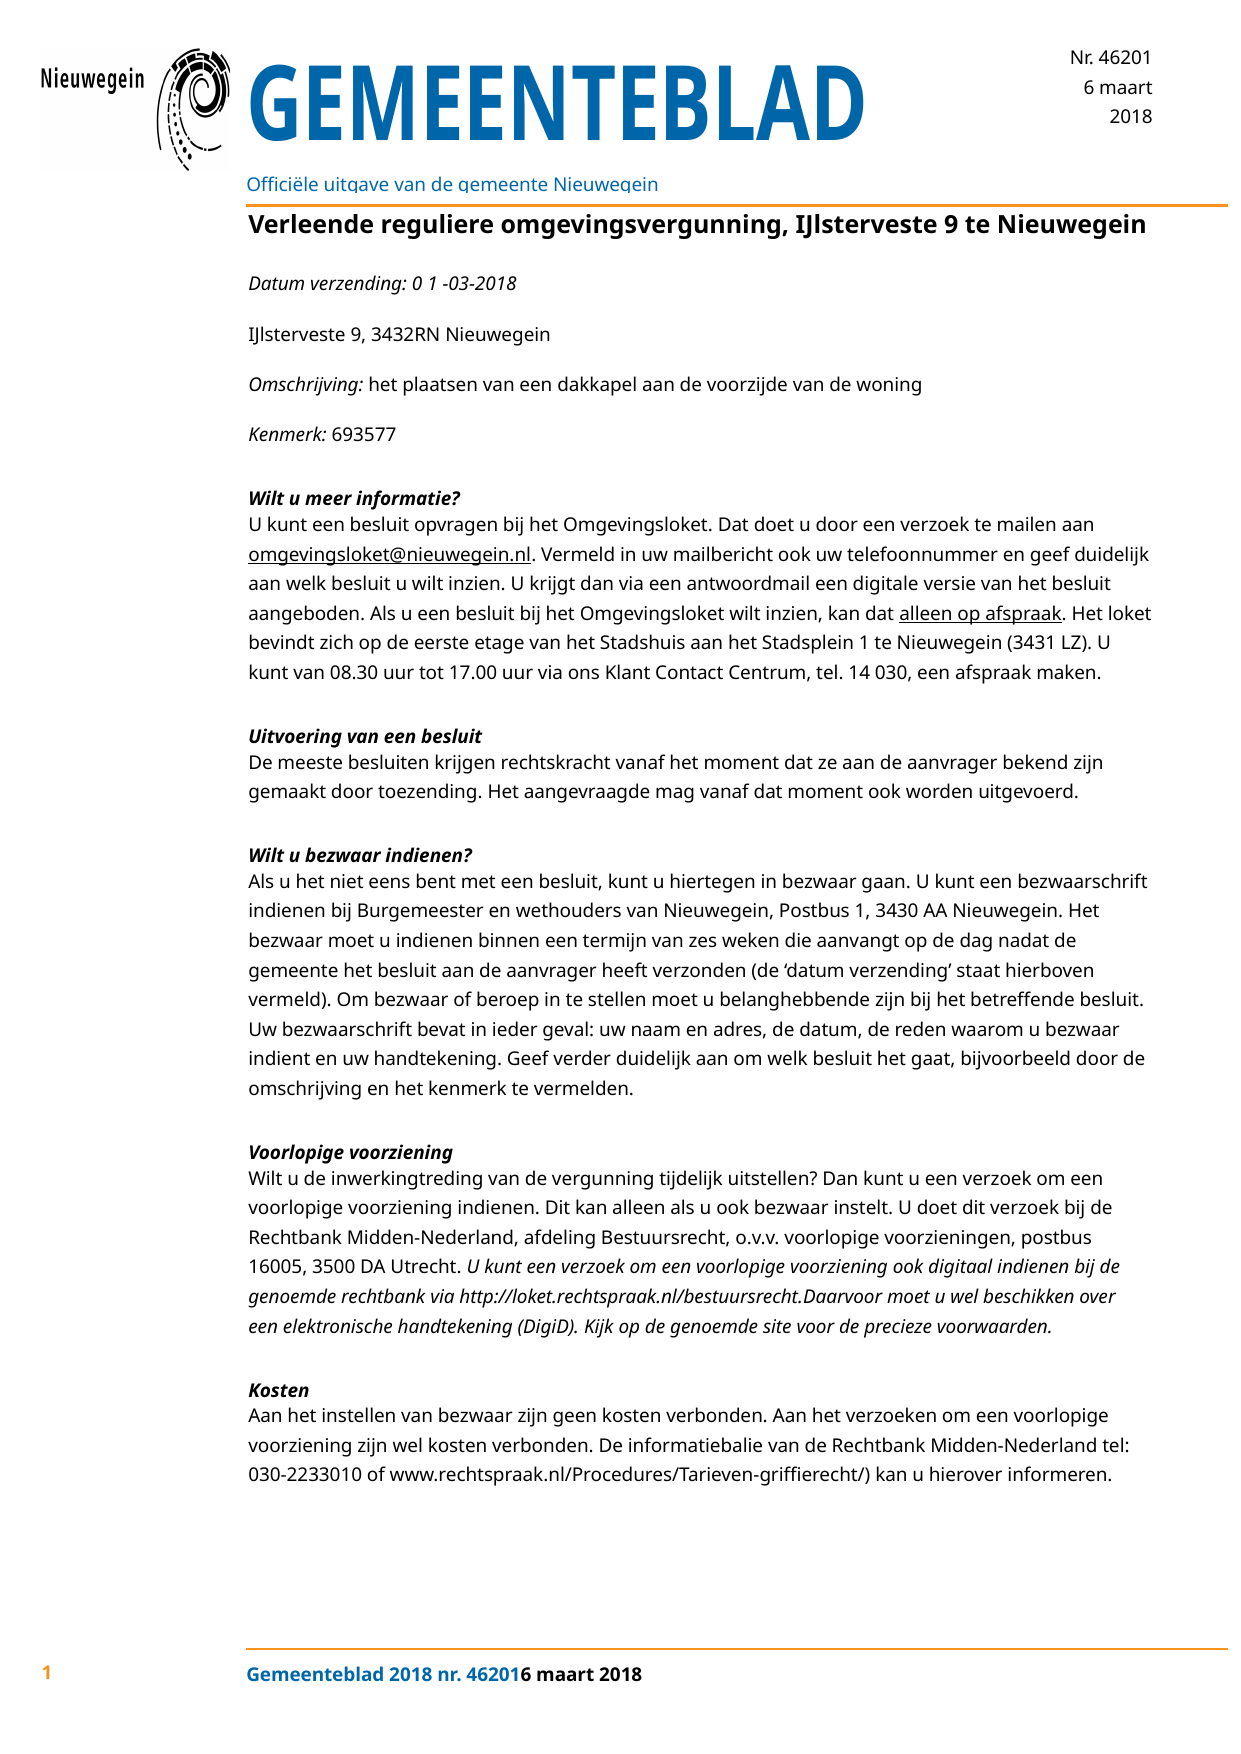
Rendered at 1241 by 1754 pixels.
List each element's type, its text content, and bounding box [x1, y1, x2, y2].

text Wilt u de inwerkingtreding van de vergunning tijdelijk uitstellen? Dan kunt u een verzoek om een voorlopige voorziening indienen. Dit kan alleen als u ook bezwaar instelt. U doet dit verzoek bij de Rechtbank Midden-Nederland, afdeling Bestuursrecht, o.v.v. voorlopige voorzieningen, postbus 16005, 3500 DA Utrecht. U kunt een verzoek om een voorlopige voorziening ook digitaal indienen bij de genoemde rechtbank via http://loket.rechtspraak.nl/bestuursrecht.Daarvoor moet u wel beschikken over een elektronische handtekening (DigiD). Kijk op de genoemde site voor de precieze voorwaarden. [248, 1165, 1152, 1338]
text Aan het instellen van bezwaar zijn geen kosten verbonden. Aan het verzoeken om een voorlopige voorziening zijn wel kosten verbonden. De informatiebalie van de Rechtbank Midden-Nederland tel: 030-2233010 of www.rechtspraak.nl/Procedures/Tarieven-griffierecht/) kan u hierover informeren. [248, 1402, 1152, 1487]
text Wilt u bezwaar indienen? [248, 842, 1152, 868]
text De meeste besluiten krijgen rechtskracht vanaf het moment dat ze aan de aanvrager bekend zijn gemaakt door toezending. Het aangevraagde mag vanaf dat moment ook worden uitgevoerd. [248, 749, 1152, 804]
text Omschrijving: het plaatsen van een dakkapel aan de voorzijde van de woning [248, 371, 1152, 397]
text Datum verzending: 0 1 -03-2018 [248, 270, 1152, 296]
text Kosten [248, 1377, 1152, 1402]
text Wilt u meer informatie? [248, 486, 1152, 511]
picture [41, 47, 231, 172]
text IJlsterveste 9, 3432RN Nieuwegein [248, 321, 1152, 346]
text U kunt een besluit opvragen bij het Omgevingsloket. Dat doet u door een verzoek te mailen aan omgevingsloket@nieuwegein.nl. Vermeld in uw mailbericht ook uw telefoonnummer en geef duidelijk aan welk besluit u wilt inzien. U krijgt dan via een antwoordmail een digitale versie van het besluit aangeboden. Als u een besluit bij het Omgevingsloket wilt inzien, kan dat alleen op afspraak. Het loket bevindt zich op de eerste etage van het Stadshuis aan het Stadsplein 1 te Nieuwegein (3431 LZ). U kunt van 08.30 uur tot 17.00 uur via ons Klant Contact Centrum, tel. 14 030, een afspraak maken. [248, 511, 1152, 685]
text Als u het niet eens bent met een besluit, kunt u hiertegen in bezwaar gaan. U kunt een bezwaarschrift indienen bij Burgemeester en wethouders van Nieuwegein, Postbus 1, 3430 AA Nieuwegein. Het bezwaar moet u indienen binnen een termijn van zes weken die aanvangt op de dag nadat de gemeente het besluit aan de aanvrager heeft verzonden (de ‘datum verzending’ staat hierboven vermeld). Om bezwaar of beroep in te stellen moet u belanghebbende zijn bij het betreffende besluit. Uw bezwaarschrift bevat in ieder geval: uw naam en adres, de datum, de reden waarom u bezwaar indient en uw handtekening. Geef verder duidelijk aan om welk besluit het gaat, bijvoorbeeld door de omschrijving en het kenmerk te vermelden. [248, 868, 1152, 1101]
text Kenmerk: 693577 [248, 422, 1152, 447]
text Verleende reguliere omgevingsvergunning, IJlsterveste 9 te Nieuwegein [248, 207, 1152, 241]
text Voorlopige voorziening [248, 1139, 1152, 1165]
text Uitvoering van een besluit [248, 723, 1152, 749]
